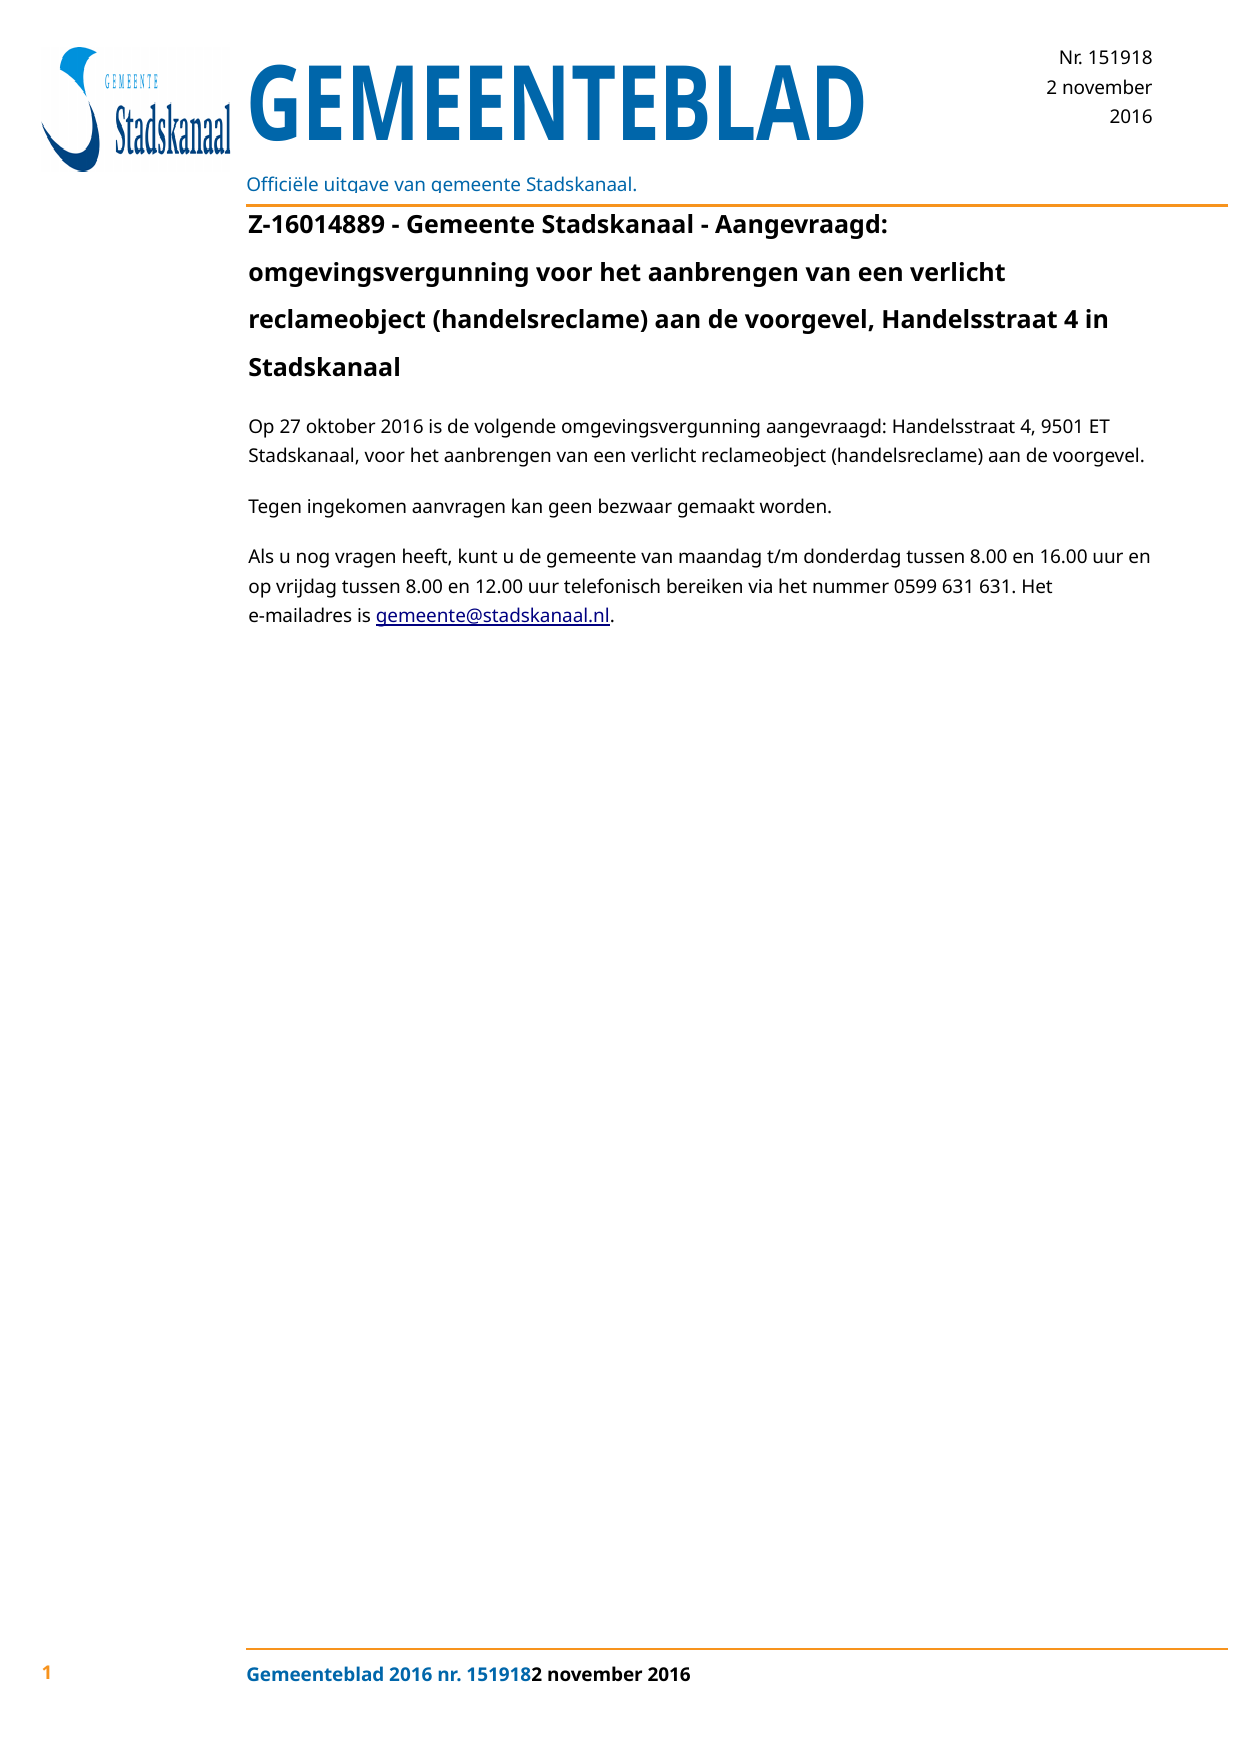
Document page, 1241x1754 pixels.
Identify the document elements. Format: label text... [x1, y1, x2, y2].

text Als u nog vragen heeft, kunt u de gemeente van maandag t/m donderdag tussen 8.00 en 16.00 uur en op vrijdag tussen 8.00 en 12.00 uur telefonisch bereiken via het nummer 0599 631 631. Het e‑mailadres is gemeente@stadskanaal.nl. [248, 543, 1152, 628]
picture [41, 47, 231, 172]
text Z-16014889 - Gemeente Stadskanaal - Aangevraagd: omgevingsvergunning voor het aanbrengen van een verlicht reclameobject (handelsreclame) aan de voorgevel, Handelsstraat 4 in Stadskanaal [248, 207, 1152, 384]
text Tegen ingekomen aanvragen kan geen bezwaar gemaakt worden. [248, 493, 1152, 519]
text Op 27 oktober 2016 is de volgende omgevingsvergunning aangevraagd: Handelsstraat 4, 9501 ET Stadskanaal, voor het aanbrengen van een verlicht reclameobject (handelsreclame) aan de voorgevel. [248, 413, 1152, 468]
